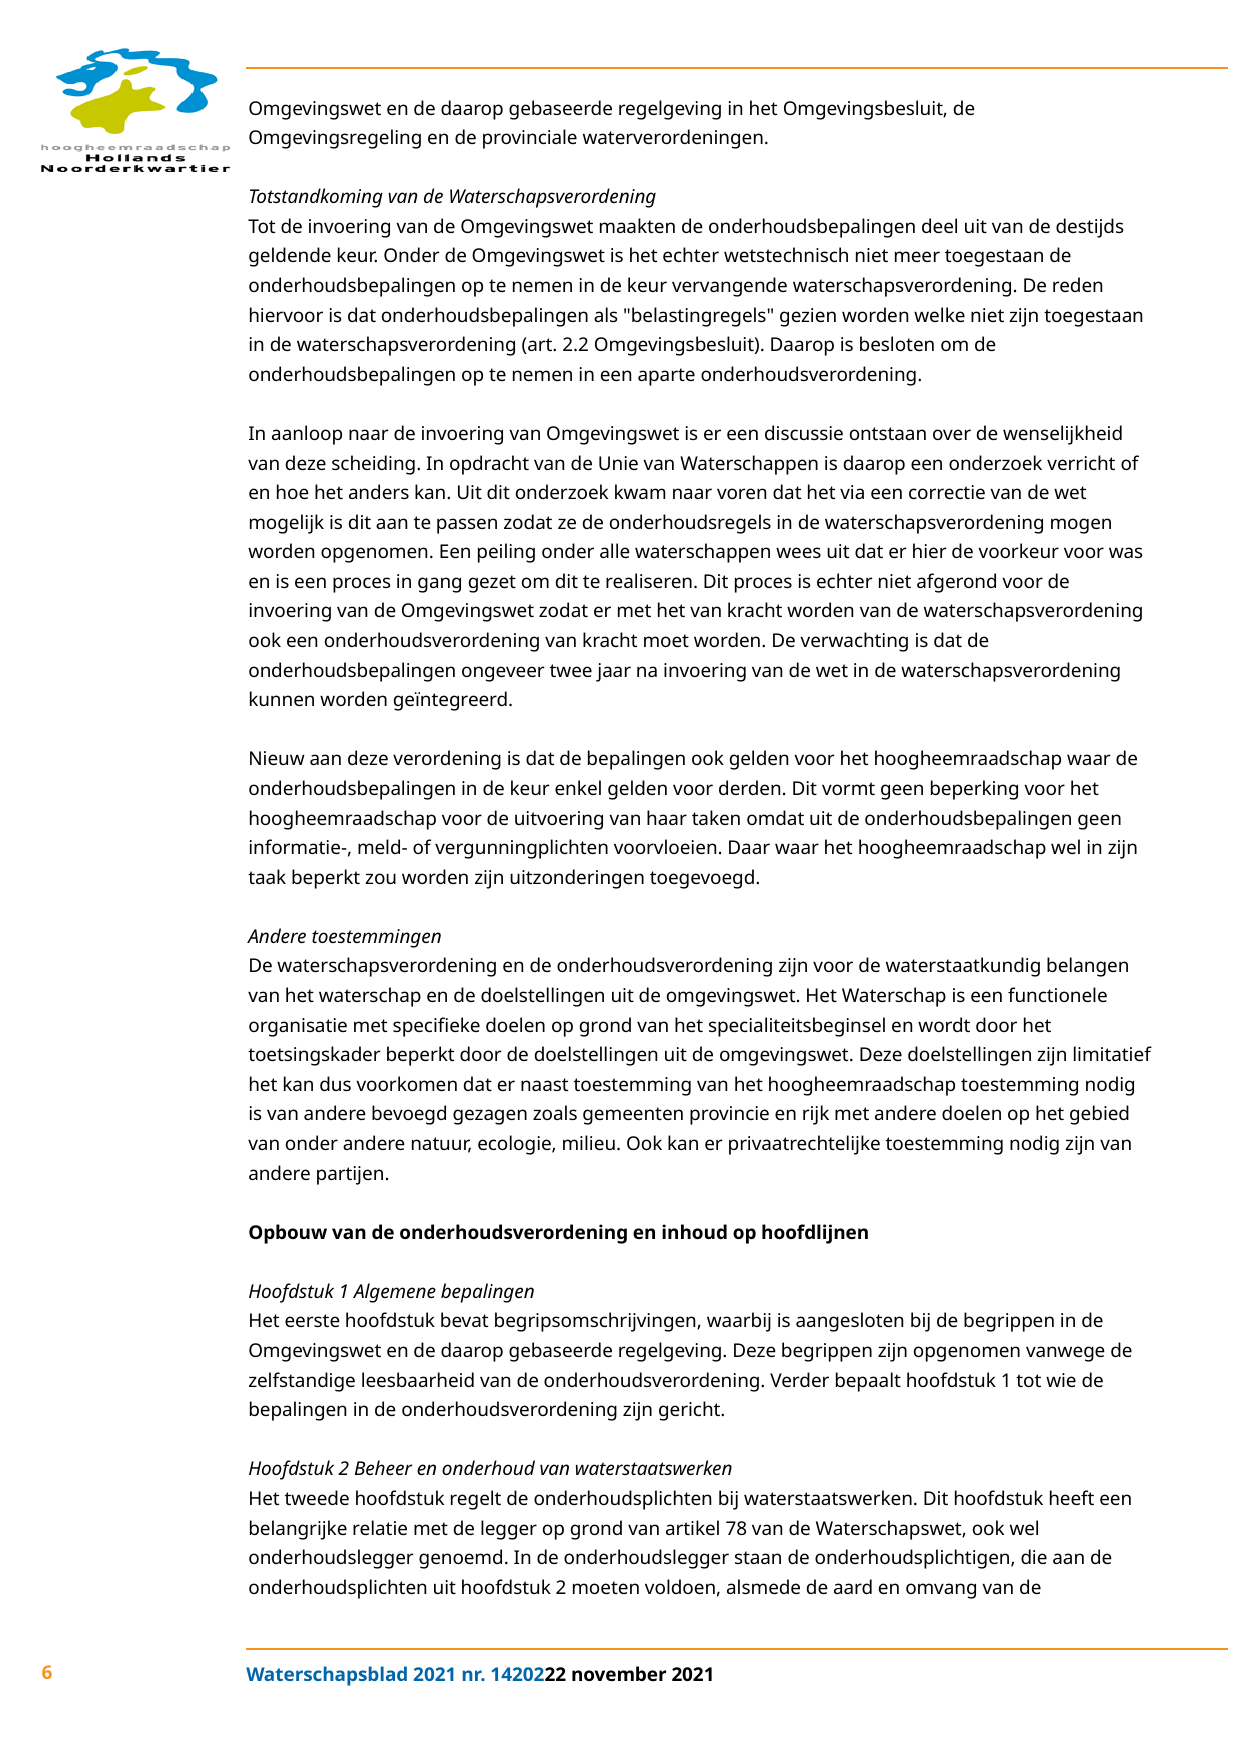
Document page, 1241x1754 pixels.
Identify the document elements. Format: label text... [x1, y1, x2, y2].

text Tot de invoering van de Omgevingswet maakten de onderhoudsbepalingen deel uit van de destijds geldende keur. Onder de Omgevingswet is het echter wetstechnisch niet meer toegestaan de onderhoudsbepalingen op te nemen in de keur vervangende waterschapsverordening. De reden hiervoor is dat onderhoudsbepalingen als "belastingregels" gezien worden welke niet zijn toegestaan in de waterschapsverordening (art. 2.2 Omgevingsbesluit). Daarop is besloten om de onderhoudsbepalingen op te nemen in een aparte onderhoudsverordening. [248, 213, 1152, 387]
text Hoofdstuk 2 Beheer en onderhoud van waterstaatswerken [248, 1456, 1152, 1481]
text Hoofdstuk 1 Algemene bepalingen [248, 1278, 1152, 1304]
text Andere toestemmingen [248, 923, 1152, 949]
text Het tweede hoofdstuk regelt de onderhoudsplichten bij waterstaatswerken. Dit hoofdstuk heeft een belangrijke relatie met de legger op grond van artikel 78 van de Waterschapswet, ook wel onderhoudslegger genoemd. In de onderhoudslegger staan de onderhoudsplichtigen, die aan de onderhoudsplichten uit hoofdstuk 2 moeten voldoen, alsmede de aard en omvang van de [248, 1485, 1152, 1600]
text Nieuw aan deze verordening is dat de bepalingen ook gelden voor het hoogheemraadschap waar de onderhoudsbepalingen in de keur enkel gelden voor derden. Dit vormt geen beperking voor het hoogheemraadschap voor de uitvoering van haar taken omdat uit de onderhoudsbepalingen geen informatie-, meld- of vergunningplichten voorvloeien. Daar waar het hoogheemraadschap wel in zijn taak beperkt zou worden zijn uitzonderingen toegevoegd. [248, 746, 1152, 890]
text Het eerste hoofdstuk bevat begripsomschrijvingen, waarbij is aangesloten bij de begrippen in de Omgevingswet en de daarop gebaseerde regelgeving. Deze begrippen zijn opgenomen vanwege de zelfstandige leesbaarheid van de onderhoudsverordening. Verder bepaalt hoofdstuk 1 tot wie de bepalingen in de onderhoudsverordening zijn gericht. [248, 1308, 1152, 1422]
picture [41, 47, 231, 172]
text De waterschapsverordening en de onderhoudsverordening zijn voor de waterstaatkundig belangen van het waterschap en de doelstellingen uit de omgevingswet. Het Waterschap is een functionele organisatie met specifieke doelen op grond van het specialiteitsbeginsel en wordt door het toetsingskader beperkt door de doelstellingen uit de omgevingswet. Deze doelstellingen zijn limitatief het kan dus voorkomen dat er naast toestemming van het hoogheemraadschap toestemming nodig is van andere bevoegd gezagen zoals gemeenten provincie en rijk met andere doelen op het gebied van onder andere natuur, ecologie, milieu. Ook kan er privaatrechtelijke toestemming nodig zijn van andere partijen. [248, 953, 1152, 1186]
text In aanloop naar de invoering van Omgevingswet is er een discussie ontstaan over de wenselijkheid van deze scheiding. In opdracht van de Unie van Waterschappen is daarop een onderzoek verricht of en hoe het anders kan. Uit dit onderzoek kwam naar voren dat het via een correctie van de wet mogelijk is dit aan te passen zodat ze de onderhoudsregels in de waterschapsverordening mogen worden opgenomen. Een peiling onder alle waterschappen wees uit dat er hier de voorkeur voor was en is een proces in gang gezet om dit te realiseren. Dit proces is echter niet afgerond voor de invoering van de Omgevingswet zodat er met het van kracht worden van de waterschapsverordening ook een onderhoudsverordening van kracht moet worden. De verwachting is dat de onderhoudsbepalingen ongeveer twee jaar na invoering van de wet in de waterschapsverordening kunnen worden geïntegreerd. [248, 420, 1152, 712]
text Omgevingswet en de daarop gebaseerde regelgeving in het Omgevingsbesluit, de Omgevingsregeling en de provinciale waterverordeningen. [248, 95, 1152, 150]
text Opbouw van de onderhoudsverordening en inhoud op hoofdlijnen [248, 1219, 1152, 1245]
text Totstandkoming van de Waterschapsverordening [248, 183, 1152, 209]
